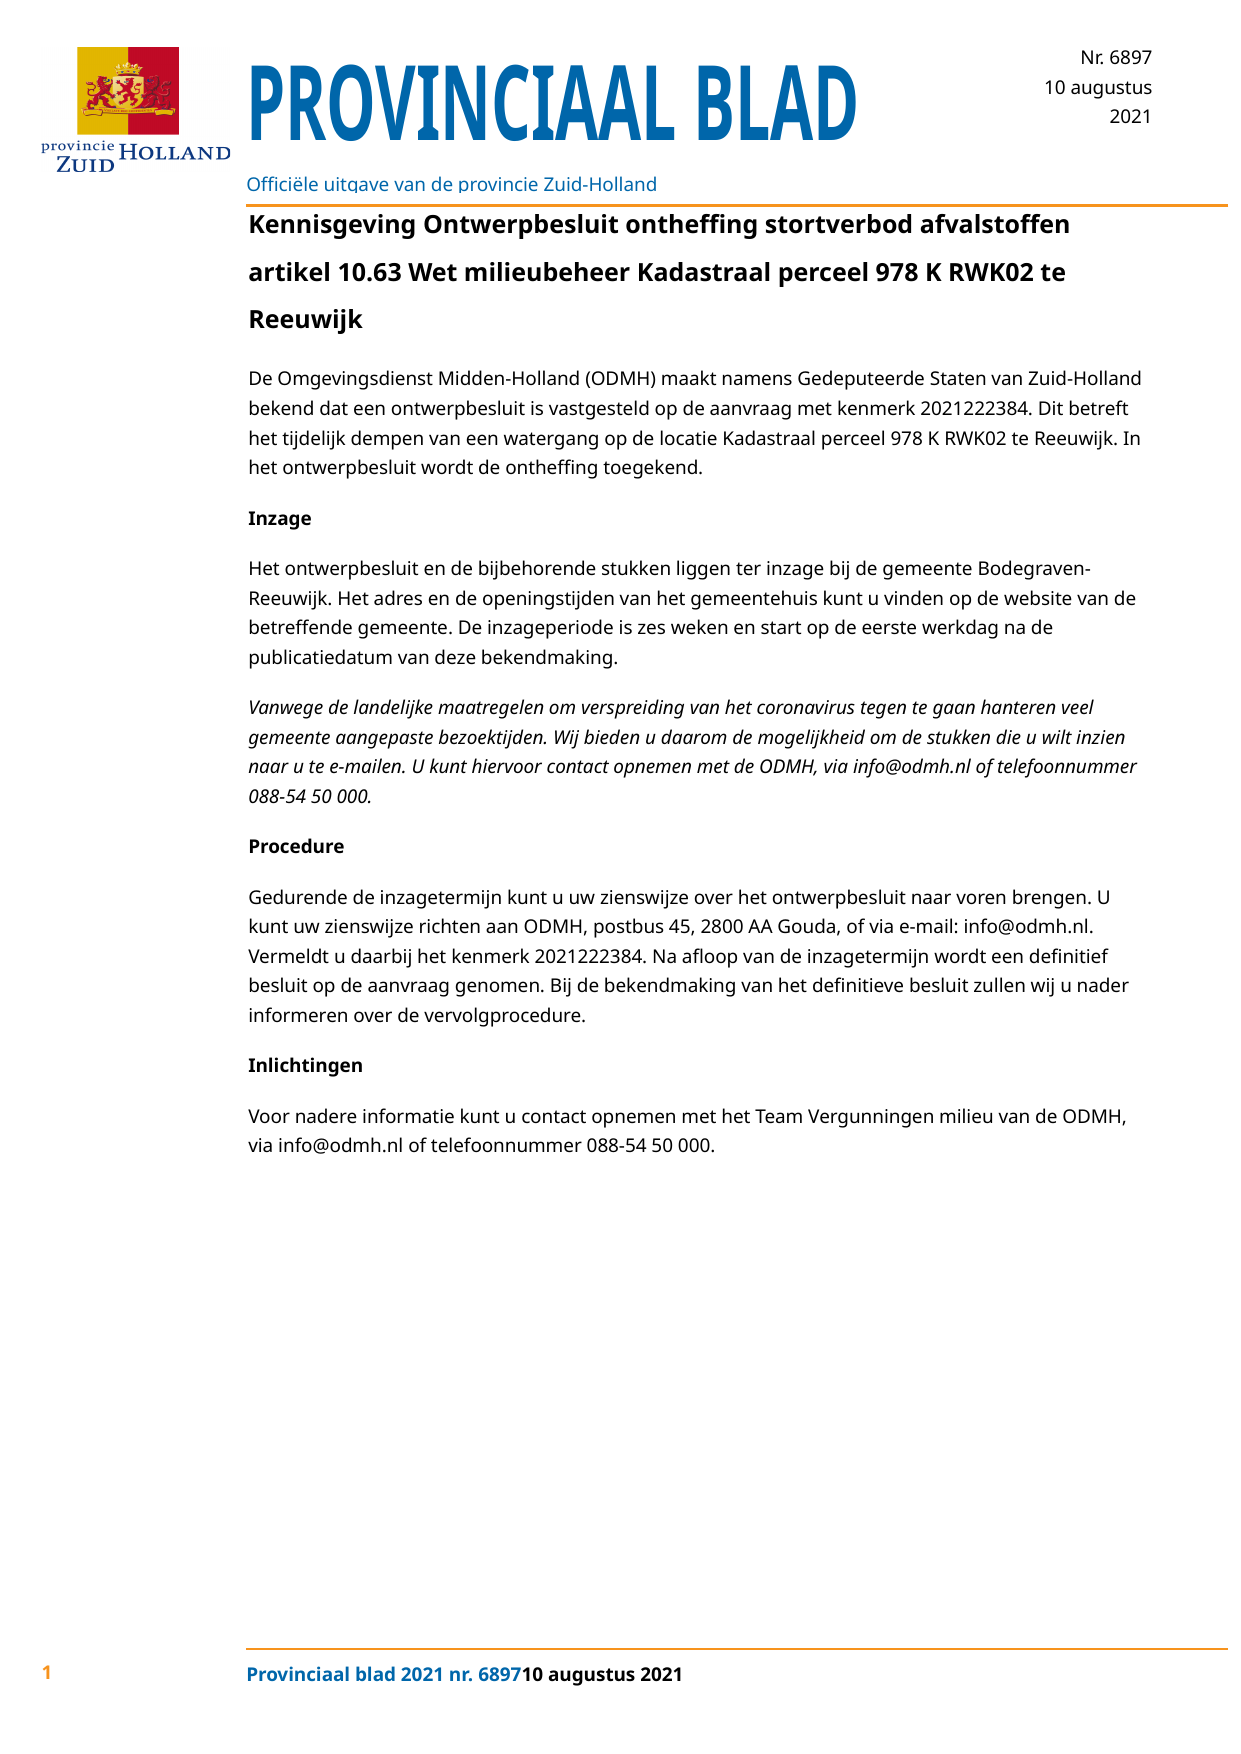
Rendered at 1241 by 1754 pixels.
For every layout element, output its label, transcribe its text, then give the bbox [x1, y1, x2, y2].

text De Omgevingsdienst Midden-Holland (ODMH) maakt namens Gedeputeerde Staten van Zuid-Holland bekend dat een ontwerpbesluit is vastgesteld op de aanvraag met kenmerk 2021222384. Dit betreft het tijdelijk dempen van een watergang op de locatie Kadastraal perceel 978 K RWK02 te Reeuwijk. In het ontwerpbesluit wordt de ontheffing toegekend. [248, 366, 1152, 480]
text Gedurende de inzagetermijn kunt u uw zienswijze over het ontwerpbesluit naar voren brengen. U kunt uw zienswijze richten aan ODMH, postbus 45, 2800 AA Gouda, of via e-mail: info@odmh.nl. Vermeldt u daarbij het kenmerk 2021222384. Na afloop van de inzagetermijn wordt een definitief besluit op de aanvraag genomen. Bij de bekendmaking van het definitieve besluit zullen wij u nader informeren over de vervolgprocedure. [248, 884, 1152, 1028]
picture [41, 47, 231, 172]
text Voor nadere informatie kunt u contact opnemen met het Team Vergunningen milieu van de ODMH, via info@odmh.nl of telefoonnummer 088-54 50 000. [248, 1103, 1152, 1158]
text Procedure [248, 833, 1152, 859]
text Inlichtingen [248, 1053, 1152, 1078]
text Kennisgeving Ontwerpbesluit ontheffing stortverbod afvalstoffen artikel 10.63 Wet milieubeheer Kadastraal perceel 978 K RWK02 te Reeuwijk [248, 207, 1152, 336]
text Inzage [248, 505, 1152, 530]
text Het ontwerpbesluit en de bijbehorende stukken liggen ter inzage bij de gemeente Bodegraven-Reeuwijk. Het adres en de openingstijden van het gemeentehuis kunt u vinden op de website van de betreffende gemeente. De inzageperiode is zes weken en start op de eerste werkdag na de publicatiedatum van deze bekendmaking. [248, 555, 1152, 669]
text Vanwege de landelijke maatregelen om verspreiding van het coronavirus tegen te gaan hanteren veel gemeente aangepaste bezoektijden. Wij bieden u daarom de mogelijkheid om de stukken die u wilt inzien naar u te e-mailen. U kunt hiervoor contact opnemen met de ODMH, via info@odmh.nl of telefoonnummer 088-54 50 000. [248, 694, 1152, 809]
